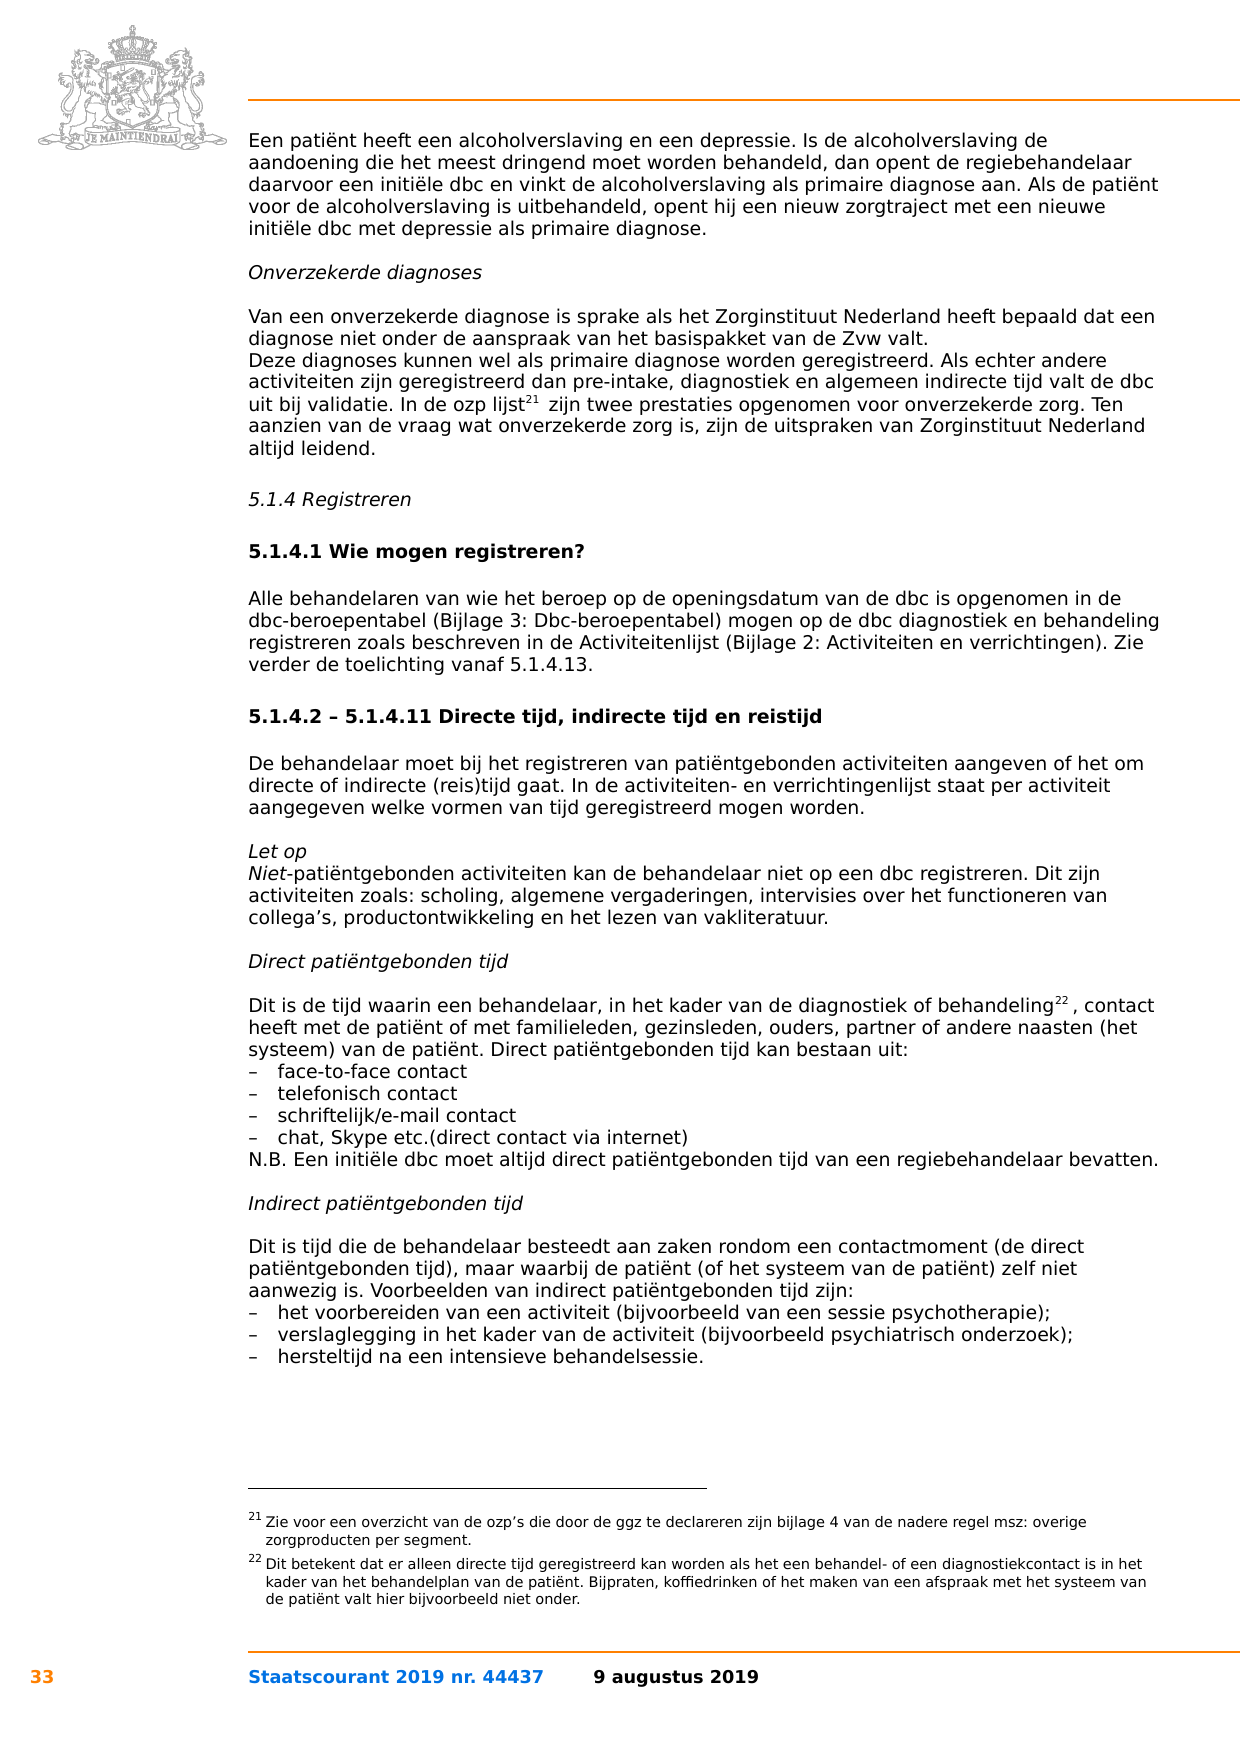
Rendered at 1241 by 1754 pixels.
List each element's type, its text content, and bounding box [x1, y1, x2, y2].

subtitle 5.1.4 Registreren [248, 489, 1163, 511]
text – chat, Skype etc.(direct contact via internet) [248, 1127, 1163, 1148]
text Let op [248, 841, 1163, 863]
text – schriftelijk/e-mail contact [248, 1104, 1163, 1127]
text Van een onverzekerde diagnose is sprake als het Zorginstituut Nederland heeft bepaald dat een diagnose niet onder de aanspraak van het basispakket van de Zvw valt. [248, 306, 1163, 349]
text Deze diagnoses kunnen wel als primaire diagnose worden geregistreerd. Als echter andere activiteiten zijn geregistreerd dan pre-intake, diagnostiek en algemeen indirecte tijd valt de dbc uit bij validatie. In de ozp lijst zijn twee prestaties opgenomen voor onverzekerde zorg. Ten aanzien van de vraag wat onverzekerde zorg is, zijn de uitspraken van Zorginstituut Nederland altijd leidend. [248, 349, 1163, 459]
text Dit is tijd die de behandelaar besteedt aan zaken rondom een contactmoment (de direct patiëntgebonden tijd), maar waarbij de patiënt (of het systeem van de patiënt) zelf niet aanwezig is. Voorbeelden van indirect patiëntgebonden tijd zijn: [248, 1236, 1163, 1302]
subtitle Direct patiëntgebonden tijd [248, 951, 1163, 973]
text N.B. Een initiële dbc moet altijd direct patiëntgebonden tijd van een regiebehandelaar bevatten. [248, 1148, 1163, 1171]
text – hersteltijd na een intensieve behandelsessie. [248, 1346, 1163, 1368]
text Zie voor een overzicht van de ozp’s die door de ggz te declareren zijn bijlage 4 van de nadere regel msz: overige zorgproducten per segment. [248, 1510, 1163, 1549]
text De behandelaar moet bij het registreren van patiëntgebonden activiteiten aangeven of het om directe of indirecte (reis)tijd gaat. In de activiteiten- en verrichtingenlijst staat per activiteit aangegeven welke vormen van tijd geregistreerd mogen worden. [248, 753, 1163, 819]
text – face-to-face contact [248, 1061, 1163, 1083]
text – verslaglegging in het kader van de activiteit (bijvoorbeeld psychiatrisch onderzoek); [248, 1324, 1163, 1346]
text Dit is de tijd waarin een behandelaar, in het kader van de diagnostiek of behandeling, contact heeft met de patiënt of met familieleden, gezinsleden, ouders, partner of andere naasten (het systeem) van de patiënt. Direct patiëntgebonden tijd kan bestaan uit: [248, 995, 1163, 1061]
picture [38, 25, 227, 150]
text – het voorbereiden van een activiteit (bijvoorbeeld van een sessie psychotherapie); [248, 1302, 1163, 1324]
subtitle 5.1.4.2 – 5.1.4.11 Directe tijd, indirecte tijd en reistijd [248, 706, 1163, 728]
text Alle behandelaren van wie het beroep op de openingsdatum van de dbc is opgenomen in de dbc-beroepentabel (Bijlage 3: Dbc-beroepentabel) mogen op de dbc diagnostiek en behandeling registreren zoals beschreven in de Activiteitenlijst (Bijlage 2: Activiteiten en verrichtingen). Zie verder de toelichting vanaf 5.1.4.13. [248, 588, 1163, 676]
text – telefonisch contact [248, 1083, 1163, 1104]
text Een patiënt heeft een alcoholverslaving en een depressie. Is de alcoholverslaving de aandoening die het meest dringend moet worden behandeld, dan opent de regiebehandelaar daarvoor een initiële dbc en vinkt de alcoholverslaving als primaire diagnose aan. Als de patiënt voor de alcoholverslaving is uitbehandeld, opent hij een nieuw zorgtraject met een nieuwe initiële dbc met depressie als primaire diagnose. [248, 130, 1163, 240]
subtitle 5.1.4.1 Wie mogen registreren? [248, 541, 1163, 563]
text Dit betekent dat er alleen directe tijd geregistreerd kan worden als het een behandel- of een diagnostiekcontact is in het kader van het behandelplan van de patiënt. Bijpraten, koffiedrinken of het maken van een afspraak met het systeem van de patiënt valt hier bijvoorbeeld niet onder. [248, 1552, 1163, 1608]
text Niet-patiëntgebonden activiteiten kan de behandelaar niet op een dbc registreren. Dit zijn activiteiten zoals: scholing, algemene vergaderingen, intervisies over het functioneren van collega’s, productontwikkeling en het lezen van vakliteratuur. [248, 863, 1163, 929]
subtitle Onverzekerde diagnoses [248, 262, 1163, 284]
subtitle Indirect patiëntgebonden tijd [248, 1192, 1163, 1214]
